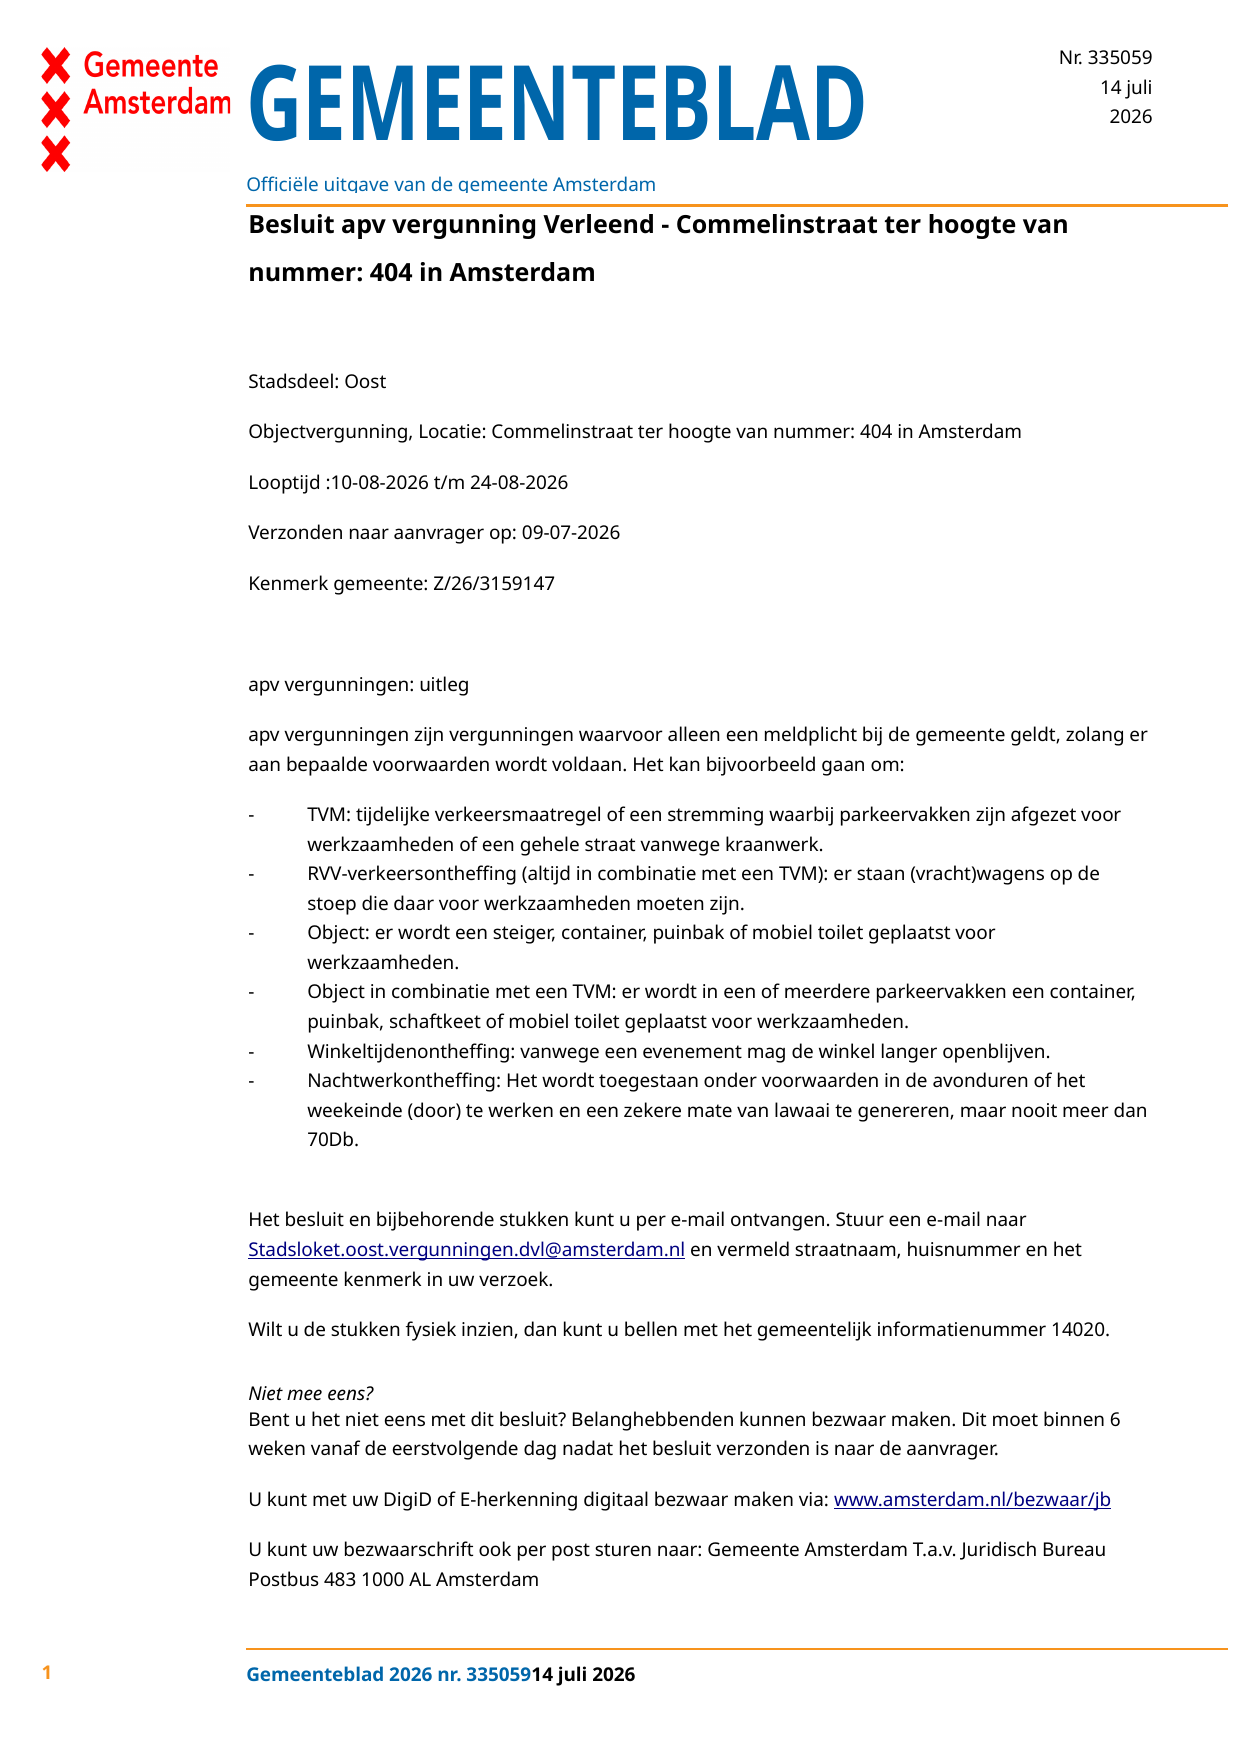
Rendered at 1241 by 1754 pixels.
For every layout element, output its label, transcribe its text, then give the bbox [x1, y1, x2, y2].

text Kenmerk gemeente: Z/26/3159147 [248, 570, 1152, 596]
text Het besluit en bijbehorende stukken kunt u per e-mail ontvangen. Stuur een e-mail naar Stadsloket.oost.vergunningen.dvl@amsterdam.nl en vermeld straatnaam, huisnummer en het gemeente kenmerk in uw verzoek. [248, 1207, 1152, 1292]
list Object in combinatie met een TVM: er wordt in een of meerdere parkeervakken een container, puinbak, schaftkeet of mobiel toilet geplaatst voor werkzaamheden. [248, 979, 1152, 1034]
text U kunt uw bezwaarschrift ook per post sturen naar: Gemeente Amsterdam T.a.v. Juridisch Bureau Postbus 483 1000 AL Amsterdam [248, 1536, 1152, 1592]
text Niet mee eens? [248, 1380, 1152, 1406]
text Looptijd :10-08-2026 t/m 24-08-2026 [248, 469, 1152, 495]
text Verzonden naar aanvrager op: 09-07-2026 [248, 519, 1152, 545]
list Winkeltijdenontheffing: vanwege een evenement mag de winkel langer openblijven. [248, 1038, 1152, 1064]
text U kunt met uw DigiD of E-herkenning digitaal bezwaar maken via: www.amsterdam.nl/bezwaar/jb [248, 1486, 1152, 1512]
text apv vergunningen: uitleg [248, 671, 1152, 697]
list TVM: tijdelijke verkeersmaatregel of een stremming waarbij parkeervakken zijn afgezet voor werkzaamheden of een gehele straat vanwege kraanwerk. [248, 801, 1152, 857]
text Bent u het niet eens met dit besluit? Belanghebbenden kunnen bezwaar maken. Dit moet binnen 6 weken vanaf de eerstvolgende dag nadat het besluit verzonden is naar de aanvrager. [248, 1406, 1152, 1461]
text Stadsdeel: Oost [248, 368, 1152, 394]
list RVV-verkeersontheffing (altijd in combinatie met een TVM): er staan (vracht)wagens op de stoep die daar voor werkzaamheden moeten zijn. [248, 860, 1152, 916]
text Wilt u de stukken fysiek inzien, dan kunt u bellen met het gemeentelijk informatienummer 14020. [248, 1316, 1152, 1342]
text Objectvergunning, Locatie: Commelinstraat ter hoogte van nummer: 404 in Amsterdam [248, 419, 1152, 444]
text apv vergunningen zijn vergunningen waarvoor alleen een meldplicht bij de gemeente geldt, zolang er aan bepaalde voorwaarden wordt voldaan. Het kan bijvoorbeeld gaan om: [248, 721, 1152, 777]
list Object: er wordt een steiger, container, puinbak of mobiel toilet geplaatst voor werkzaamheden. [248, 919, 1152, 975]
list Nachtwerkontheffing: Het wordt toegestaan onder voorwaarden in de avonduren of het weekeinde (door) te werken en een zekere mate van lawaai te genereren, maar nooit meer dan 70Db. [248, 1067, 1152, 1152]
picture [41, 47, 231, 172]
text Besluit apv vergunning Verleend - Commelinstraat ter hoogte van nummer: 404 in Amsterdam [248, 207, 1152, 288]
